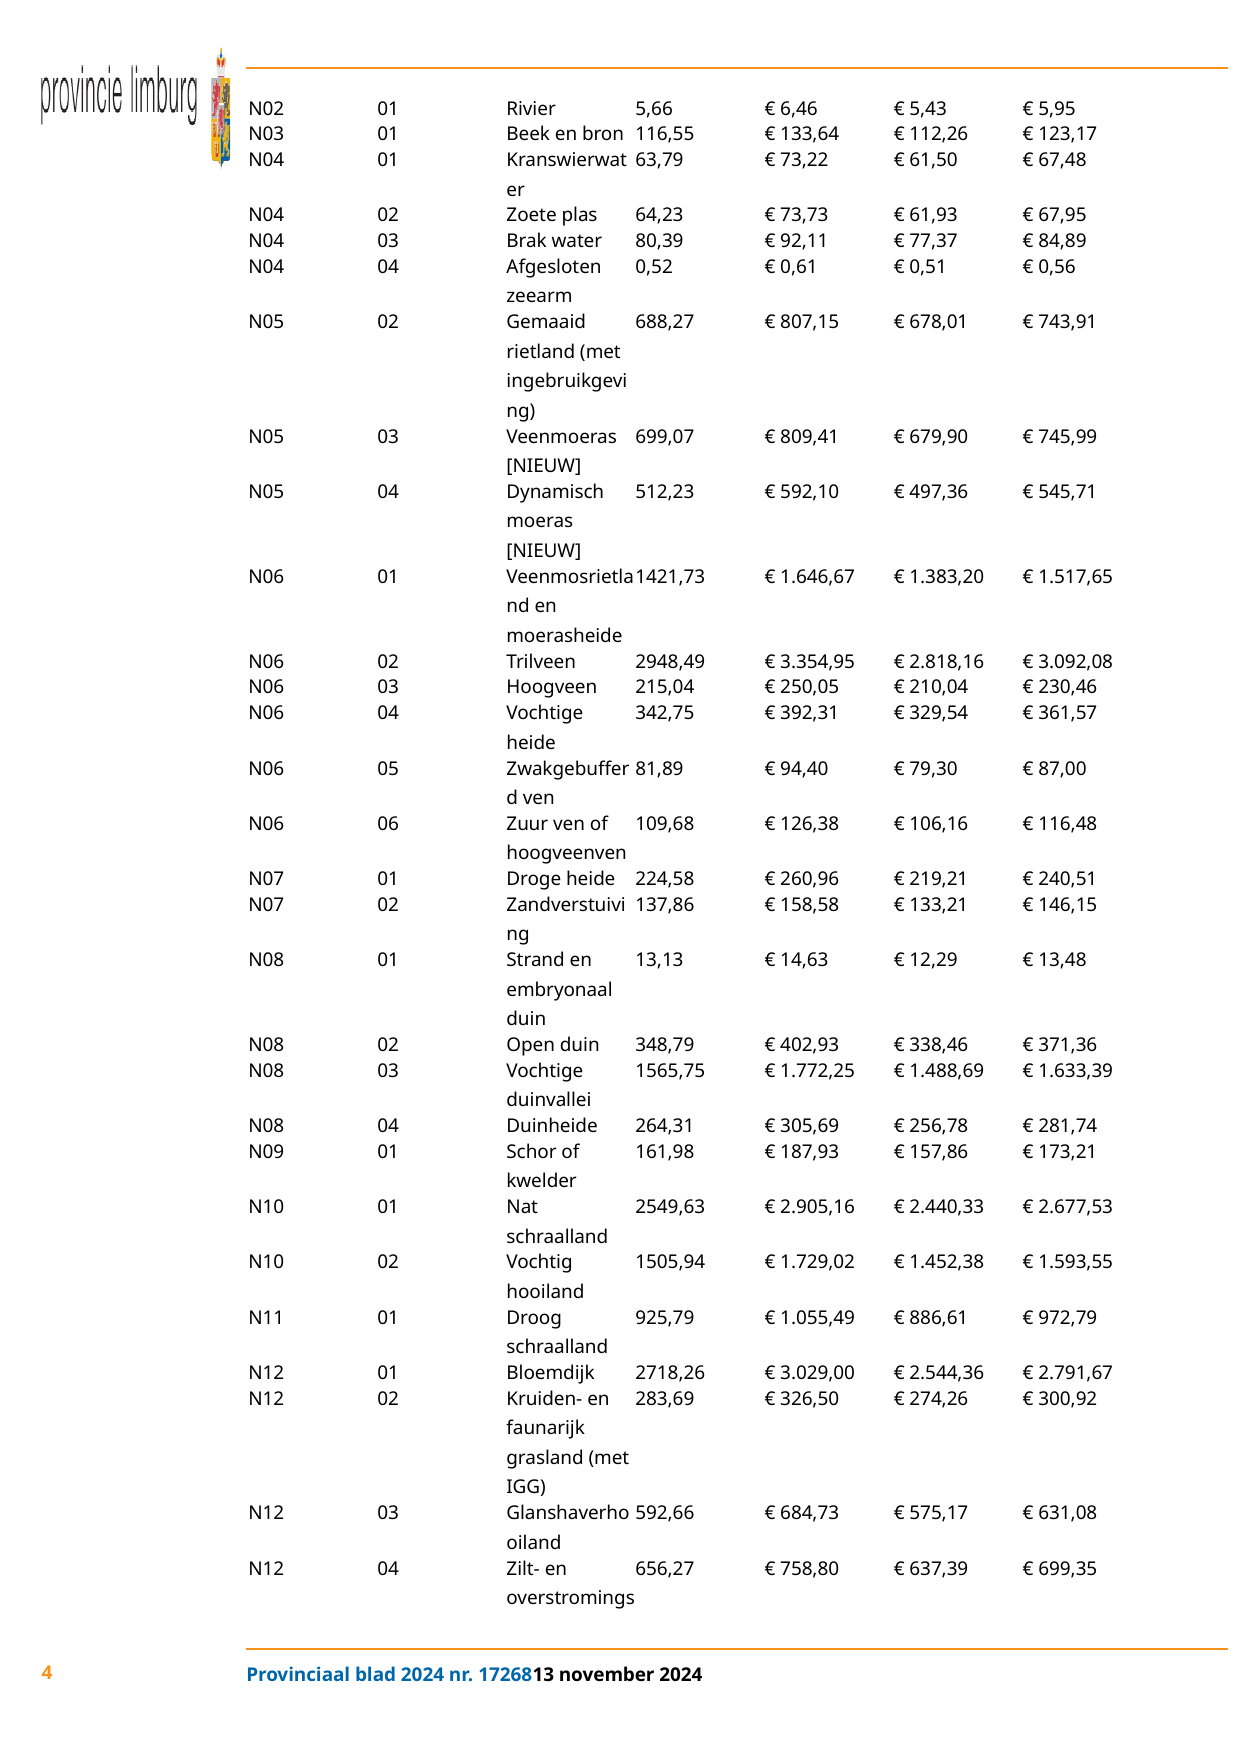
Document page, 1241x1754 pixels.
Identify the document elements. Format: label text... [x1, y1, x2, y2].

table_cell N05 [248, 478, 377, 563]
table_cell 13,13 [635, 946, 764, 1031]
table_cell 01 [377, 563, 506, 648]
table_cell Bloemdijk [506, 1359, 635, 1385]
table_cell N12 [248, 1500, 377, 1555]
table_cell Veenmosrietland en moerasheide [506, 563, 635, 648]
table_cell 04 [377, 478, 506, 563]
table_cell € 886,61 [894, 1304, 1022, 1359]
table_cell € 73,73 [764, 202, 893, 227]
table_cell Gemaaid rietland (met ingebruikgeving) [506, 308, 635, 423]
table_cell Droge heide [506, 865, 635, 891]
table_cell € 256,78 [894, 1112, 1022, 1138]
table_cell € 1.488,69 [894, 1057, 1022, 1112]
table_cell 116,55 [635, 121, 764, 146]
table_cell € 809,41 [764, 423, 893, 478]
table_cell € 106,16 [894, 810, 1022, 865]
table_cell 264,31 [635, 1112, 764, 1138]
table_cell Duinheide [506, 1112, 635, 1138]
table_cell € 1.646,67 [764, 563, 893, 648]
table_cell N08 [248, 1031, 377, 1057]
table_cell € 5,43 [894, 95, 1022, 121]
table_cell € 326,50 [764, 1385, 893, 1499]
table_cell € 112,26 [894, 121, 1022, 146]
table_cell Vochtige duinvallei [506, 1057, 635, 1112]
table_cell Brak water [506, 227, 635, 253]
table_cell 01 [377, 946, 506, 1031]
table_cell € 2.818,16 [894, 648, 1022, 674]
table_cell 03 [377, 423, 506, 478]
table_cell 03 [377, 227, 506, 253]
table_cell 2549,63 [635, 1193, 764, 1249]
table_cell 02 [377, 1385, 506, 1499]
table_cell 04 [377, 1555, 506, 1610]
table_cell 03 [377, 1500, 506, 1555]
table_cell N03 [248, 121, 377, 146]
table_cell € 133,21 [894, 891, 1022, 946]
table_cell € 219,21 [894, 865, 1022, 891]
table_cell € 240,51 [1023, 865, 1152, 891]
table_cell 161,98 [635, 1138, 764, 1193]
table_cell N04 [248, 227, 377, 253]
table_cell 02 [377, 1249, 506, 1304]
table_cell Schor of kwelder [506, 1138, 635, 1193]
table_cell 02 [377, 648, 506, 674]
table_cell 02 [377, 891, 506, 946]
table_cell N12 [248, 1359, 377, 1385]
table_cell N08 [248, 1112, 377, 1138]
table_cell 06 [377, 810, 506, 865]
table_cell 01 [377, 1138, 506, 1193]
table_cell € 2.905,16 [764, 1193, 893, 1249]
table_cell N11 [248, 1304, 377, 1359]
table_cell € 545,71 [1023, 478, 1152, 563]
table_cell 02 [377, 1031, 506, 1057]
table_cell 699,07 [635, 423, 764, 478]
table_cell € 0,61 [764, 253, 893, 308]
table_cell € 699,35 [1023, 1555, 1152, 1610]
table_cell N10 [248, 1249, 377, 1304]
table_cell € 3.354,95 [764, 648, 893, 674]
table_cell Zwakgebufferd ven [506, 755, 635, 810]
table_cell 04 [377, 1112, 506, 1138]
table_cell 1565,75 [635, 1057, 764, 1112]
table_cell € 173,21 [1023, 1138, 1152, 1193]
table_cell N04 [248, 202, 377, 227]
table_cell N06 [248, 755, 377, 810]
table_cell € 67,48 [1023, 146, 1152, 202]
table_cell 63,79 [635, 146, 764, 202]
table_cell Droog schraalland [506, 1304, 635, 1359]
table_cell € 631,08 [1023, 1500, 1152, 1555]
table_cell 80,39 [635, 227, 764, 253]
table_cell N06 [248, 699, 377, 755]
table_cell € 67,95 [1023, 202, 1152, 227]
table_cell € 2.677,53 [1023, 1193, 1152, 1249]
table_cell € 684,73 [764, 1500, 893, 1555]
table_cell € 230,46 [1023, 674, 1152, 699]
table_cell 342,75 [635, 699, 764, 755]
table_cell € 5,95 [1023, 95, 1152, 121]
table_cell Zilt- en overstromings [506, 1555, 635, 1610]
table_cell € 158,58 [764, 891, 893, 946]
table_cell € 13,48 [1023, 946, 1152, 1031]
table_cell Veenmoeras [NIEUW] [506, 423, 635, 478]
table_cell Open duin [506, 1031, 635, 1057]
table_cell € 61,50 [894, 146, 1022, 202]
table_cell 925,79 [635, 1304, 764, 1359]
table_cell N06 [248, 674, 377, 699]
table_cell 03 [377, 1057, 506, 1112]
table_cell 1421,73 [635, 563, 764, 648]
table_cell € 61,93 [894, 202, 1022, 227]
table_cell € 92,11 [764, 227, 893, 253]
table_cell N08 [248, 1057, 377, 1112]
table_cell € 743,91 [1023, 308, 1152, 423]
table_cell € 187,93 [764, 1138, 893, 1193]
table_cell 03 [377, 674, 506, 699]
table_cell € 592,10 [764, 478, 893, 563]
table_cell Kruiden- en faunarijk grasland (met IGG) [506, 1385, 635, 1499]
table_cell € 14,63 [764, 946, 893, 1031]
table_cell € 679,90 [894, 423, 1022, 478]
table_cell Zandverstuiving [506, 891, 635, 946]
table_cell € 2.544,36 [894, 1359, 1022, 1385]
table_cell N10 [248, 1193, 377, 1249]
table_cell N06 [248, 648, 377, 674]
table_cell € 84,89 [1023, 227, 1152, 253]
table_cell Strand en embryonaal duin [506, 946, 635, 1031]
table_cell € 12,29 [894, 946, 1022, 1031]
table_cell N08 [248, 946, 377, 1031]
table_cell 656,27 [635, 1555, 764, 1610]
table_cell € 3.029,00 [764, 1359, 893, 1385]
table_cell € 1.517,65 [1023, 563, 1152, 648]
table_cell 05 [377, 755, 506, 810]
table_cell 04 [377, 253, 506, 308]
table_cell Beek en bron [506, 121, 635, 146]
table_cell € 1.729,02 [764, 1249, 893, 1304]
table_cell € 575,17 [894, 1500, 1022, 1555]
table_cell 01 [377, 121, 506, 146]
table_cell Afgesloten zeearm [506, 253, 635, 308]
table_cell N05 [248, 423, 377, 478]
picture [41, 47, 231, 172]
table_cell € 758,80 [764, 1555, 893, 1610]
table_cell € 123,17 [1023, 121, 1152, 146]
table_cell Trilveen [506, 648, 635, 674]
table_cell 215,04 [635, 674, 764, 699]
table_cell 01 [377, 1193, 506, 1249]
table_cell N02 [248, 95, 377, 121]
table_cell € 1.593,55 [1023, 1249, 1152, 1304]
table_cell € 79,30 [894, 755, 1022, 810]
table_cell 02 [377, 308, 506, 423]
table_cell € 87,00 [1023, 755, 1152, 810]
table_cell N06 [248, 563, 377, 648]
table_cell Glanshaverhooiland [506, 1500, 635, 1555]
table_cell 0,52 [635, 253, 764, 308]
table_cell N06 [248, 810, 377, 865]
table_cell € 1.055,49 [764, 1304, 893, 1359]
table_cell 04 [377, 699, 506, 755]
table_cell € 0,51 [894, 253, 1022, 308]
table_cell € 637,39 [894, 1555, 1022, 1610]
table_cell 2948,49 [635, 648, 764, 674]
table_cell € 2.791,67 [1023, 1359, 1152, 1385]
table_cell € 281,74 [1023, 1112, 1152, 1138]
table_cell 283,69 [635, 1385, 764, 1499]
table_cell Rivier [506, 95, 635, 121]
table_cell 01 [377, 1304, 506, 1359]
table_cell € 1.772,25 [764, 1057, 893, 1112]
table_cell € 133,64 [764, 121, 893, 146]
table_cell Nat schraalland [506, 1193, 635, 1249]
table_cell € 210,04 [894, 674, 1022, 699]
table_cell € 94,40 [764, 755, 893, 810]
table_cell N07 [248, 891, 377, 946]
table_cell € 77,37 [894, 227, 1022, 253]
table_cell € 305,69 [764, 1112, 893, 1138]
table_cell Zoete plas [506, 202, 635, 227]
table_cell 01 [377, 1359, 506, 1385]
table_cell 01 [377, 865, 506, 891]
table_cell € 745,99 [1023, 423, 1152, 478]
table_cell € 0,56 [1023, 253, 1152, 308]
table_cell € 1.633,39 [1023, 1057, 1152, 1112]
table_cell € 972,79 [1023, 1304, 1152, 1359]
table_cell 224,58 [635, 865, 764, 891]
table_cell Vochtige heide [506, 699, 635, 755]
table_cell Kranswierwater [506, 146, 635, 202]
table_cell € 260,96 [764, 865, 893, 891]
table_cell € 116,48 [1023, 810, 1152, 865]
table_cell € 392,31 [764, 699, 893, 755]
table_cell € 157,86 [894, 1138, 1022, 1193]
table_cell € 2.440,33 [894, 1193, 1022, 1249]
table_cell N04 [248, 253, 377, 308]
table_cell Zuur ven of hoogveenven [506, 810, 635, 865]
table_cell € 361,57 [1023, 699, 1152, 755]
table_cell € 1.383,20 [894, 563, 1022, 648]
table_cell 5,66 [635, 95, 764, 121]
table_cell 348,79 [635, 1031, 764, 1057]
table_cell N05 [248, 308, 377, 423]
table_cell 02 [377, 202, 506, 227]
table_cell € 73,22 [764, 146, 893, 202]
table_cell N12 [248, 1555, 377, 1610]
table_cell N07 [248, 865, 377, 891]
table_cell € 371,36 [1023, 1031, 1152, 1057]
table_cell 512,23 [635, 478, 764, 563]
table_cell € 678,01 [894, 308, 1022, 423]
table_cell € 497,36 [894, 478, 1022, 563]
table_cell € 329,54 [894, 699, 1022, 755]
table_cell € 807,15 [764, 308, 893, 423]
table_cell € 402,93 [764, 1031, 893, 1057]
table_cell € 146,15 [1023, 891, 1152, 946]
table_cell 137,86 [635, 891, 764, 946]
table_cell 81,89 [635, 755, 764, 810]
table_cell Hoogveen [506, 674, 635, 699]
table_cell N12 [248, 1385, 377, 1499]
table_cell N09 [248, 1138, 377, 1193]
table_cell € 6,46 [764, 95, 893, 121]
table_cell Dynamisch moeras [NIEUW] [506, 478, 635, 563]
table_cell € 3.092,08 [1023, 648, 1152, 674]
table_cell 01 [377, 146, 506, 202]
table_cell 01 [377, 95, 506, 121]
table_cell € 1.452,38 [894, 1249, 1022, 1304]
table_cell € 274,26 [894, 1385, 1022, 1499]
table_cell 592,66 [635, 1500, 764, 1555]
table_cell 109,68 [635, 810, 764, 865]
table_cell 688,27 [635, 308, 764, 423]
table_cell € 300,92 [1023, 1385, 1152, 1499]
table_cell N04 [248, 146, 377, 202]
table_cell 2718,26 [635, 1359, 764, 1385]
table_cell € 338,46 [894, 1031, 1022, 1057]
table_cell € 250,05 [764, 674, 893, 699]
table_cell € 126,38 [764, 810, 893, 865]
table_cell 64,23 [635, 202, 764, 227]
table_cell Vochtig hooiland [506, 1249, 635, 1304]
table_cell 1505,94 [635, 1249, 764, 1304]
